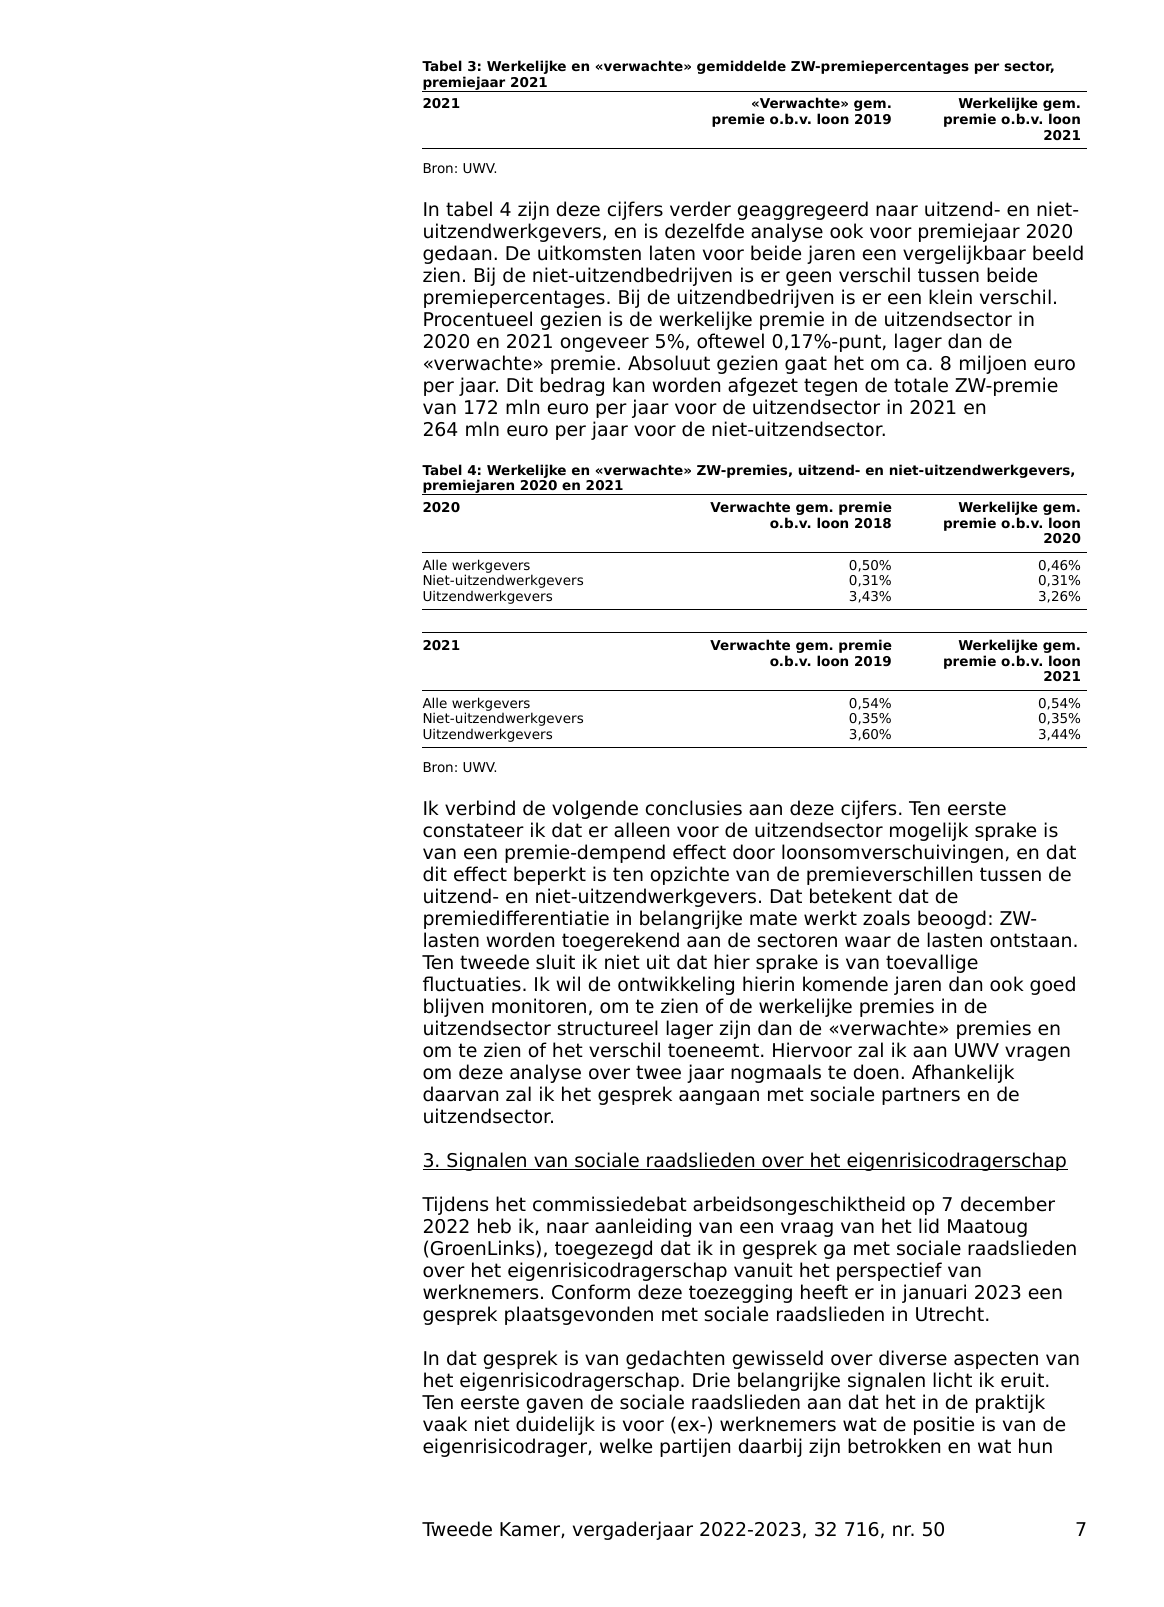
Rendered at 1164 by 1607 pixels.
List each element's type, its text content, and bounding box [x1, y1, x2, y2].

text Tijdens het commissiedebat arbeidsongeschiktheid op 7 december 2022 heb ik, naar aanleiding van een vraag van het lid Maatoug (GroenLinks), toegezegd dat ik in gesprek ga met sociale raadslieden over het eigenrisicodragerschap vanuit het perspectief van werknemers. Conform deze toezegging heeft er in januari 2023 een gesprek plaatsgevonden met sociale raadslieden in Utrecht. [422, 1194, 1087, 1326]
table_cell Bron: UWV. [422, 748, 1087, 776]
table_cell 2021 [422, 92, 703, 148]
table_cell 0,50% [703, 553, 898, 573]
table_cell Uitzendwerkgevers [422, 589, 703, 609]
table_cell 0,54% [898, 691, 1087, 711]
table_header Werkelijke gem. premie o.b.v. loon 2021 [898, 633, 1087, 690]
table_cell 0,35% [898, 711, 1087, 727]
table_header Tabel 4: Werkelijke en «verwachte» ZW-premies, uitzend- en niet-uitzendwerkgevers, premiejaren 2020 en 2021 [422, 463, 1087, 494]
table_cell Uitzendwerkgevers [422, 727, 703, 747]
table_cell 3,44% [898, 727, 1087, 747]
table_header Tabel 3: Werkelijke en «verwachte» gemiddelde ZW-premiepercentages per sector, premiejaar 2021 [422, 59, 1087, 91]
table_cell Verwachte gem. premie o.b.v. loon 2018 [703, 495, 898, 552]
table_cell «Verwachte» gem. premie o.b.v. loon 2019 [703, 92, 898, 148]
table_header 2021 [422, 633, 703, 690]
table_cell 0,46% [898, 553, 1087, 573]
subtitle 3. Signalen van sociale raadslieden over het eigenrisicodragerschap [422, 1150, 1087, 1172]
table_cell Alle werkgevers [422, 691, 703, 711]
table_header Verwachte gem. premie o.b.v. loon 2019 [703, 633, 898, 690]
table_cell Niet-uitzendwerkgevers [422, 711, 703, 727]
table_cell 0,31% [703, 573, 898, 589]
table_cell Werkelijke gem. premie o.b.v. loon 2021 [898, 92, 1087, 148]
text Ik verbind de volgende conclusies aan deze cijfers. Ten eerste constateer ik dat er alleen voor de uitzendsector mogelijk sprake is van een premie-dempend effect door loonsomverschuivingen, en dat dit effect beperkt is ten opzichte van de premieverschillen tussen de uitzend- en niet-uitzendwerkgevers. Dat betekent dat de premiedifferentiatie in belangrijke mate werkt zoals beoogd: ZW-lasten worden toegerekend aan de sectoren waar de lasten ontstaan. Ten tweede sluit ik niet uit dat hier sprake is van toevallige fluctuaties. Ik wil de ontwikkeling hierin komende jaren dan ook goed blijven monitoren, om te zien of de werkelijke premies in de uitzendsector structureel lager zijn dan de «verwachte» premies en om te zien of het verschil toeneemt. Hiervoor zal ik aan UWV vragen om deze analyse over twee jaar nogmaals te doen. Afhankelijk daarvan zal ik het gesprek aangaan met sociale partners en de uitzendsector. [422, 798, 1087, 1128]
table_cell 3,60% [703, 727, 898, 747]
table_cell Bron: UWV. [422, 149, 1087, 177]
table_cell Werkelijke gem. premie o.b.v. loon 2020 [898, 495, 1087, 552]
text In tabel 4 zijn deze cijfers verder geaggregeerd naar uitzend- en niet-uitzendwerkgevers, en is dezelfde analyse ook voor premiejaar 2020 gedaan. De uitkomsten laten voor beide jaren een vergelijkbaar beeld zien. Bij de niet-uitzendbedrijven is er geen verschil tussen beide premiepercentages. Bij de uitzendbedrijven is er een klein verschil. Procentueel gezien is de werkelijke premie in de uitzendsector in 2020 en 2021 ongeveer 5%, oftewel 0,17%-punt, lager dan de «verwachte» premie. Absoluut gezien gaat het om ca. 8 miljoen euro per jaar. Dit bedrag kan worden afgezet tegen de totale ZW-premie van 172 mln euro per jaar voor de uitzendsector in 2021 en 264 mln euro per jaar voor de niet-uitzendsector. [422, 199, 1087, 441]
table_cell Alle werkgevers [422, 553, 703, 573]
table_cell 3,43% [703, 589, 898, 609]
text In dat gesprek is van gedachten gewisseld over diverse aspecten van het eigenrisicodragerschap. Drie belangrijke signalen licht ik eruit. Ten eerste gaven de sociale raadslieden aan dat het in de praktijk vaak niet duidelijk is voor (ex-) werknemers wat de positie is van de eigenrisicodrager, welke partijen daarbij zijn betrokken en wat hun [422, 1348, 1087, 1458]
table_cell 3,26% [898, 589, 1087, 609]
table_cell Niet-uitzendwerkgevers [422, 573, 703, 589]
table_cell 0,31% [898, 573, 1087, 589]
table_cell 2020 [422, 495, 703, 552]
table_cell 0,54% [703, 691, 898, 711]
table_cell 0,35% [703, 711, 898, 727]
